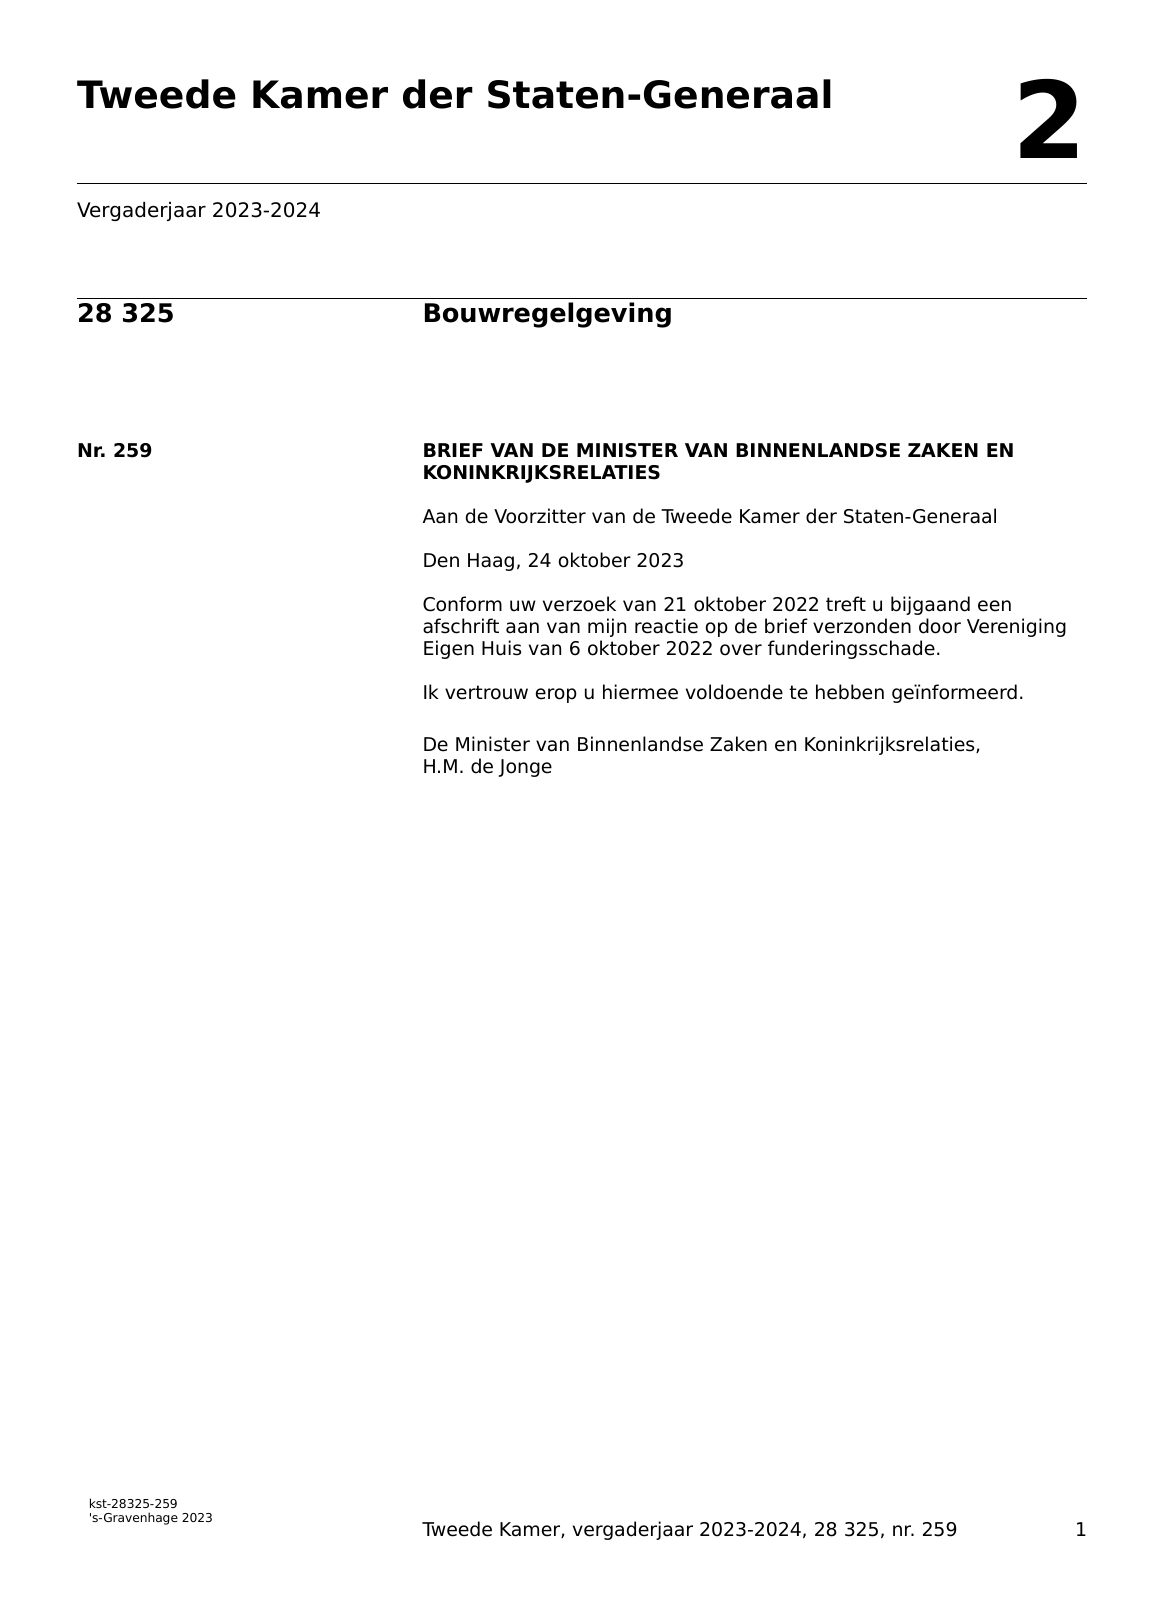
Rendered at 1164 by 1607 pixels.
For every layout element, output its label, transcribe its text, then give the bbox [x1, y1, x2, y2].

text Aan de Voorzitter van de Tweede Kamer der Staten-Generaal [422, 506, 1087, 528]
text 's-Gravenhage 2023 [88, 1511, 323, 1525]
text kst-28325-259 [88, 1497, 323, 1511]
text Den Haag, 24 oktober 2023 [422, 550, 1087, 572]
text De Minister van Binnenlandse Zaken en Koninkrijksrelaties, H.M. de Jonge [422, 734, 1087, 778]
table_cell Vergaderjaar 2023-2024 [77, 184, 1087, 298]
subtitle Nr. 259 BRIEF VAN DE MINISTER VAN BINNENLANDSE ZAKEN EN KONINKRIJKSRELATIES [77, 440, 1087, 484]
table_header Tweede Kamer der Staten-Generaal [77, 59, 886, 183]
text Conform uw verzoek van 21 oktober 2022 treft u bijgaand een afschrift aan van mijn reactie op de brief verzonden door Vereniging Eigen Huis van 6 oktober 2022 over funderingsschade. [422, 594, 1087, 660]
table_header 2 [886, 59, 1087, 183]
text Ik vertrouw erop u hiermee voldoende te hebben geïnformeerd. [422, 682, 1087, 704]
subtitle 28 325 Bouwregelgeving [77, 299, 1087, 329]
